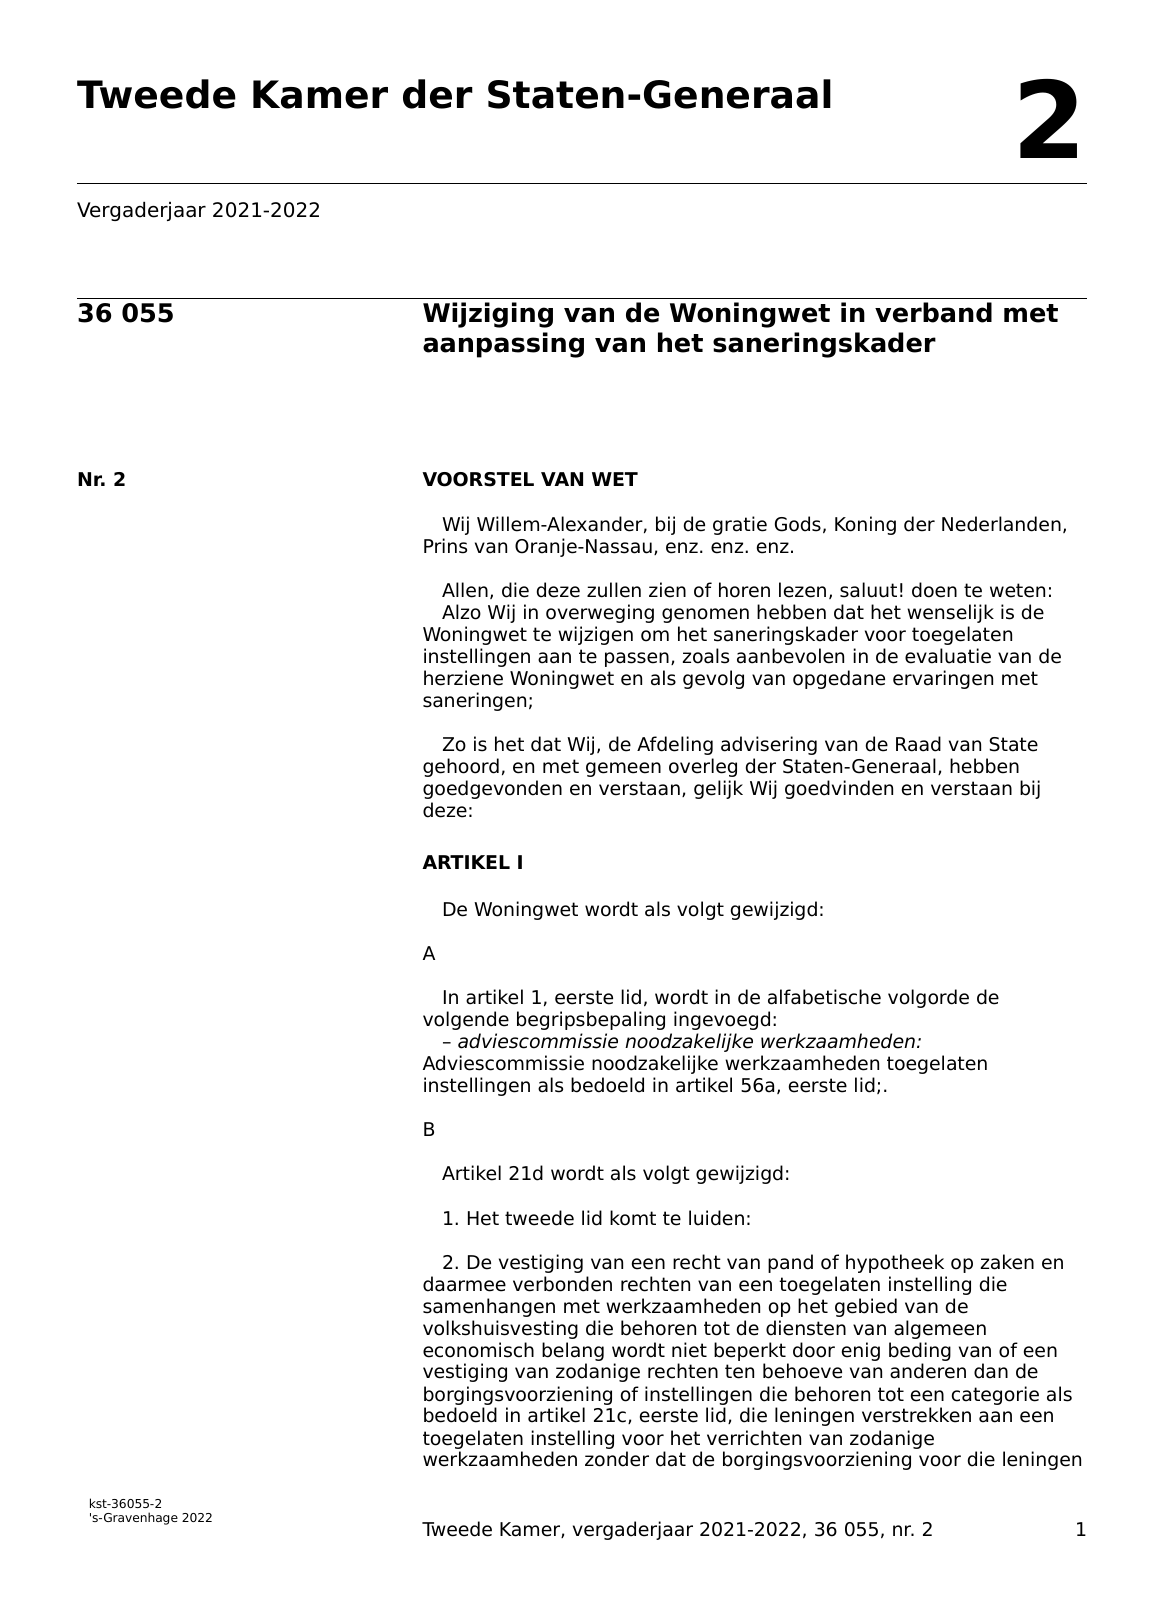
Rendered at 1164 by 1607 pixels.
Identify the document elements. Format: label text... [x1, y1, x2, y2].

text Alzo Wij in overweging genomen hebben dat het wenselijk is de Woningwet te wijzigen om het saneringskader voor toegelaten instellingen aan te passen, zoals aanbevolen in de evaluatie van de herziene Woningwet en als gevolg van opgedane ervaringen met saneringen; [422, 602, 1087, 712]
text Artikel 21d wordt als volgt gewijzigd: [422, 1163, 1087, 1185]
text kst-36055-2 [88, 1497, 323, 1511]
subtitle ARTIKEL I [422, 852, 1087, 874]
text De Woningwet wordt als volgt gewijzigd: [422, 899, 1087, 921]
text 2. De vestiging van een recht van pand of hypotheek op zaken en daarmee verbonden rechten van een toegelaten instelling die samenhangen met werkzaamheden op het gebied van de volkshuisvesting die behoren tot de diensten van algemeen economisch belang wordt niet beperkt door enig beding van of een vestiging van zodanige rechten ten behoeve van anderen dan de borgingsvoorziening of instellingen die behoren tot een categorie als bedoeld in artikel 21c, eerste lid, die leningen verstrekken aan een toegelaten instelling voor het verrichten van zodanige werkzaamheden zonder dat de borgingsvoorziening voor die leningen [422, 1252, 1087, 1471]
table_cell Vergaderjaar 2021-2022 [77, 184, 1087, 298]
text A [422, 943, 1087, 965]
text Allen, die deze zullen zien of horen lezen, saluut! doen te weten: [422, 580, 1087, 602]
text 1. Het tweede lid komt te luiden: [422, 1207, 1087, 1229]
table_header Tweede Kamer der Staten-Generaal [77, 59, 886, 183]
text – adviescommissie noodzakelijke werkzaamheden: Adviescommissie noodzakelijke werkzaamheden toegelaten instellingen als bedoeld in artikel 56a, eerste lid;. [422, 1031, 1087, 1097]
subtitle 36 055 Wijziging van de Woningwet in verband met aanpassing van het saneringskader [77, 299, 1087, 358]
table_header 2 [886, 59, 1087, 183]
subtitle Nr. 2 VOORSTEL VAN WET [77, 469, 1087, 491]
text Wij Willem-Alexander, bij de gratie Gods, Koning der Nederlanden, Prins van Oranje-Nassau, enz. enz. enz. [422, 513, 1087, 557]
text 's-Gravenhage 2022 [88, 1511, 323, 1525]
text Zo is het dat Wij, de Afdeling advisering van de Raad van State gehoord, en met gemeen overleg der Staten-Generaal, hebben goedgevonden en verstaan, gelijk Wij goedvinden en verstaan bij deze: [422, 734, 1087, 822]
text In artikel 1, eerste lid, wordt in de alfabetische volgorde de volgende begripsbepaling ingevoegd: [422, 987, 1087, 1031]
text B [422, 1119, 1087, 1141]
